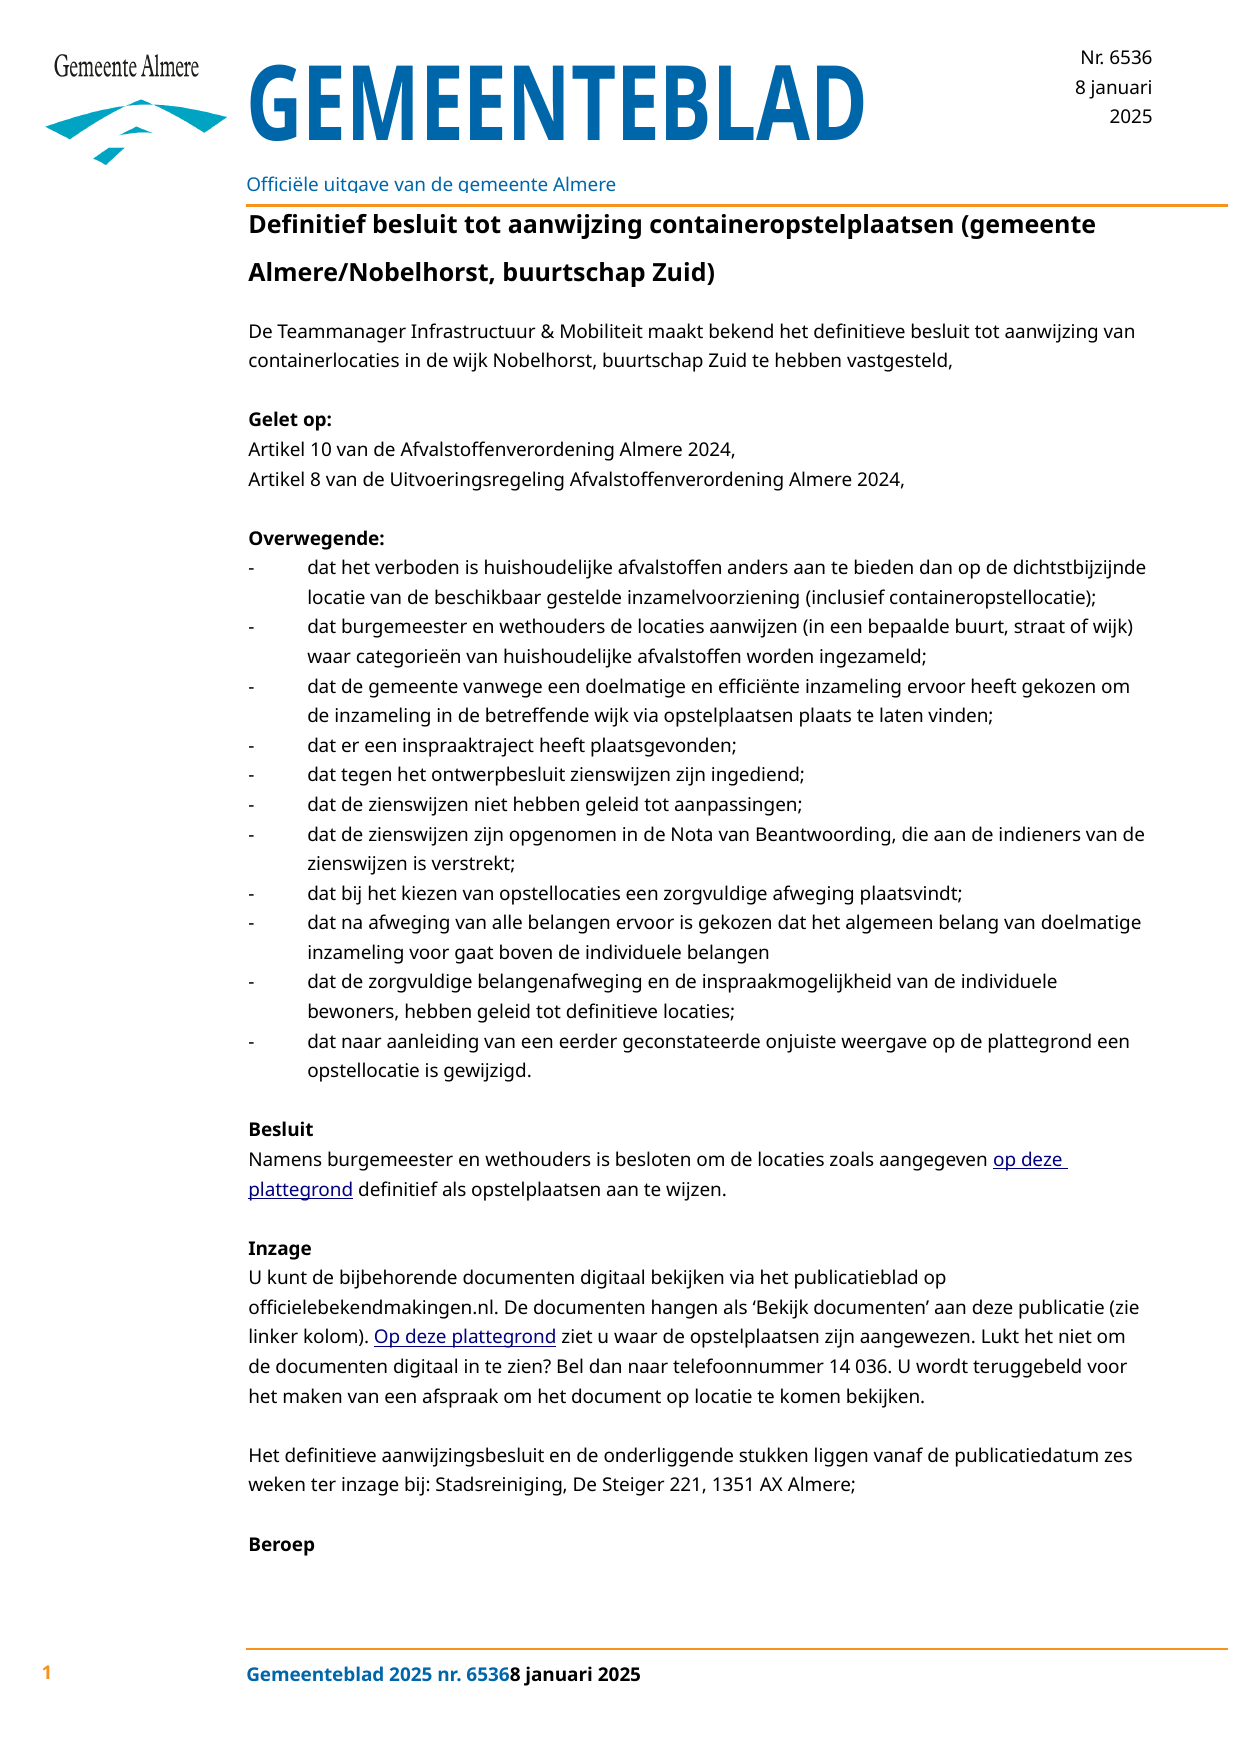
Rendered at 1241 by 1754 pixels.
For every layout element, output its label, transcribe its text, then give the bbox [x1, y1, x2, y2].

list dat bij het kiezen van opstellocaties een zorgvuldige afweging plaatsvindt; [248, 880, 1152, 906]
list dat tegen het ontwerpbesluit zienswijzen zijn ingediend; [248, 762, 1152, 787]
list dat de gemeente vanwege een doelmatige en efficiënte inzameling ervoor heeft gekozen om de inzameling in de betreffende wijk via opstelplaatsen plaats te laten vinden; [248, 673, 1152, 728]
list dat na afweging van alle belangen ervoor is gekozen dat het algemeen belang van doelmatige inzameling voor gaat boven de individuele belangen [248, 909, 1152, 965]
list dat het verboden is huishoudelijke afvalstoffen anders aan te bieden dan op de dichtstbijzijnde locatie van de beschikbaar gestelde inzamelvoorziening (inclusief containeropstellocatie); [248, 554, 1152, 610]
text Definitief besluit tot aanwijzing containeropstelplaatsen (gemeente Almere/Nobelhorst, buurtschap Zuid) [248, 207, 1152, 288]
text Beroep [248, 1531, 1152, 1557]
list dat de zorgvuldige belangenafweging en de inspraakmogelijkheid van de individuele bewoners, hebben geleid tot definitieve locaties; [248, 969, 1152, 1024]
text Inzage [248, 1235, 1152, 1261]
list dat naar aanleiding van een eerder geconstateerde onjuiste weergave op de plattegrond een opstellocatie is gewijzigd. [248, 1028, 1152, 1083]
text Artikel 8 van de Uitvoeringsregeling Afvalstoffenverordening Almere 2024, [248, 466, 1152, 492]
list dat de zienswijzen niet hebben geleid tot aanpassingen; [248, 791, 1152, 817]
text Gelet op: [248, 407, 1152, 432]
list dat de zienswijzen zijn opgenomen in de Nota van Beantwoording, die aan de indieners van de zienswijzen is verstrekt; [248, 821, 1152, 876]
text Het definitieve aanwijzingsbesluit en de onderliggende stukken liggen vanaf de publicatiedatum zes weken ter inzage bij: Stadsreiniging, De Steiger 221, 1351 AX Almere; [248, 1442, 1152, 1497]
text U kunt de bijbehorende documenten digitaal bekijken via het publicatieblad op officielebekendmakingen.nl. De documenten hangen als ‘Bekijk documenten’ aan deze publicatie (zie linker kolom). Op deze plattegrond ziet u waar de opstelplaatsen zijn aangewezen. Lukt het niet om de documenten digitaal in te zien? Bel dan naar telefoonnummer 14 036. U wordt teruggebeld voor het maken van een afspraak om het document op locatie te komen bekijken. [248, 1264, 1152, 1409]
text De Teammanager Infrastructuur & Mobiliteit maakt bekend het definitieve besluit tot aanwijzing van containerlocaties in de wijk Nobelhorst, buurtschap Zuid te hebben vastgesteld, [248, 318, 1152, 373]
text Overwegende: [248, 525, 1152, 551]
list dat er een inspraaktraject heeft plaatsgevonden; [248, 732, 1152, 758]
text Namens burgemeester en wethouders is besloten om de locaties zoals aangegeven op deze plattegrond definitief als opstelplaatsen aan te wijzen. [248, 1146, 1152, 1202]
picture [41, 47, 231, 172]
text Artikel 10 van de Afvalstoffenverordening Almere 2024, [248, 436, 1152, 462]
list dat burgemeester en wethouders de locaties aanwijzen (in een bepaalde buurt, straat of wijk) waar categorieën van huishoudelijke afvalstoffen worden ingezameld; [248, 614, 1152, 669]
text Besluit [248, 1117, 1152, 1142]
